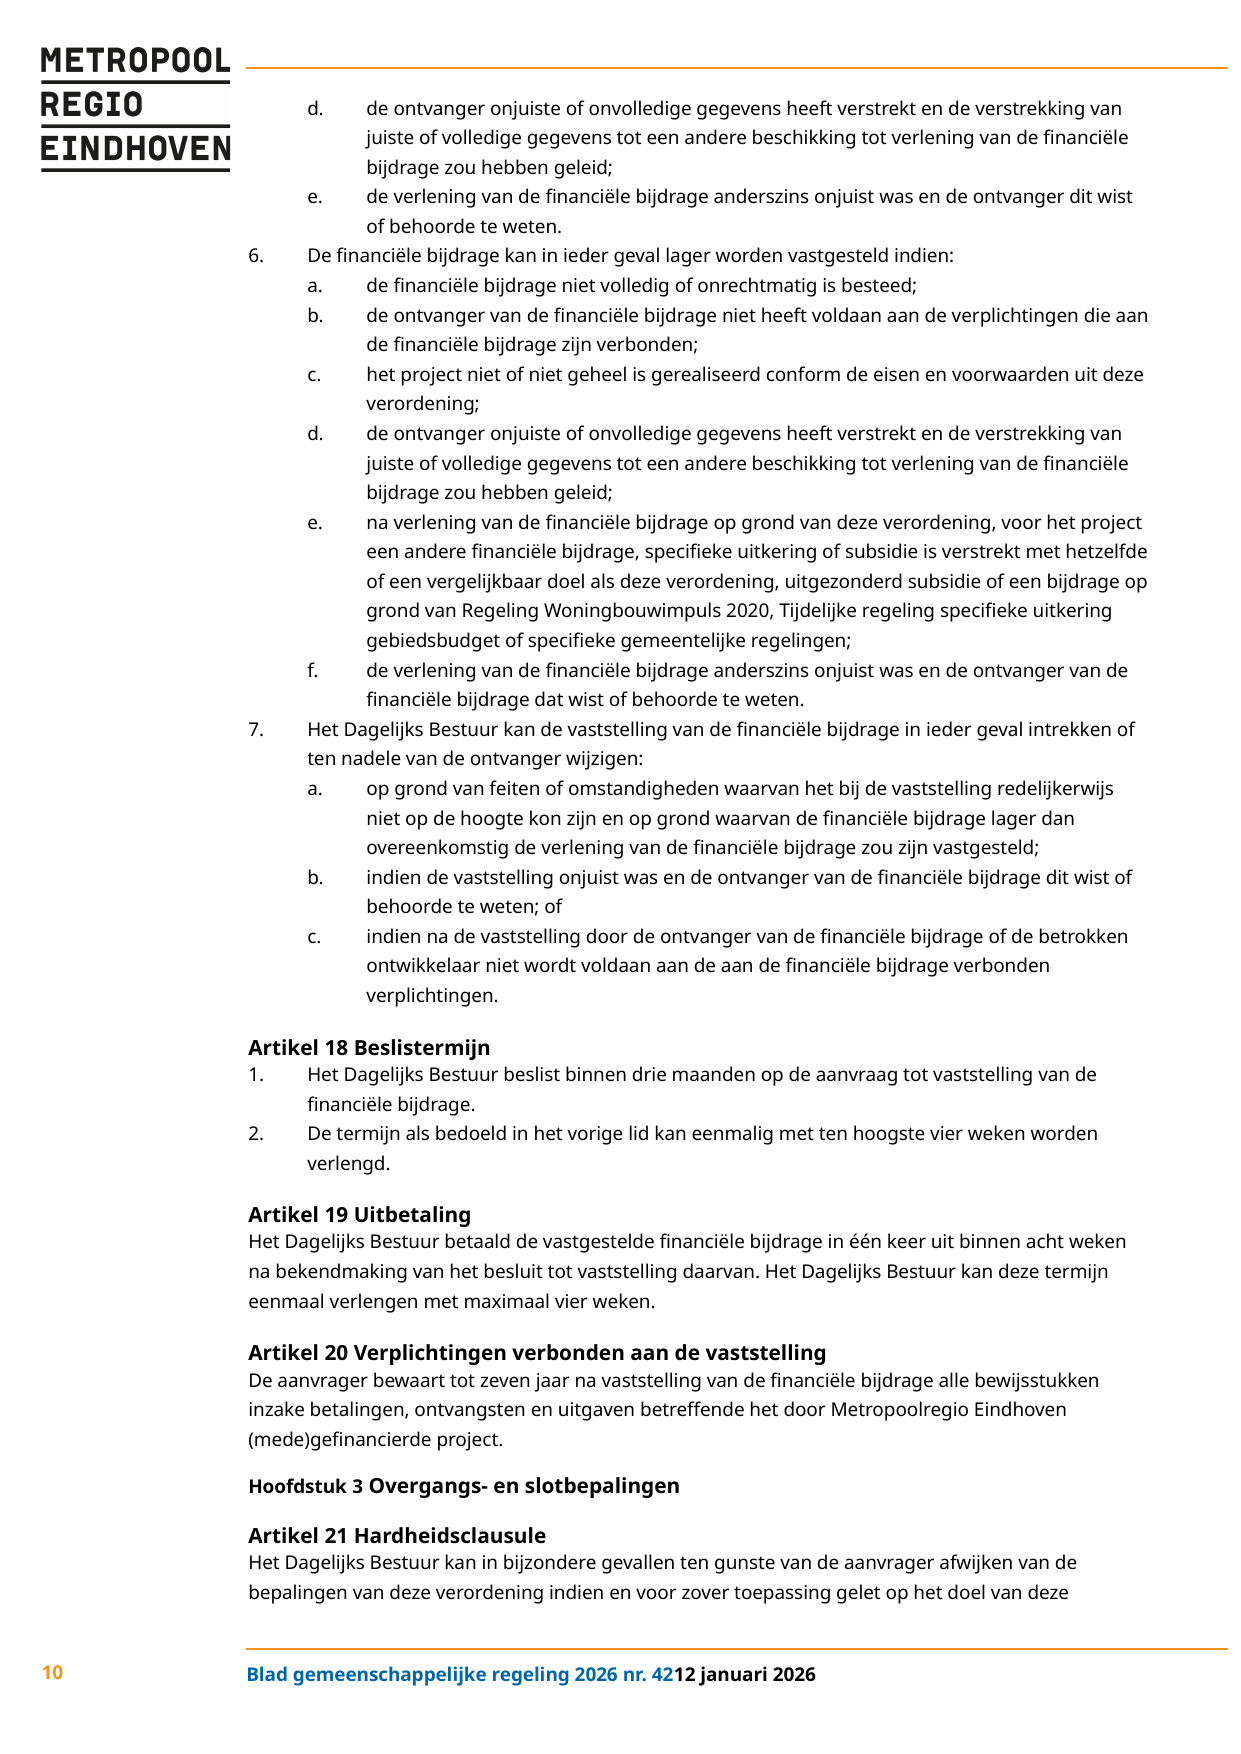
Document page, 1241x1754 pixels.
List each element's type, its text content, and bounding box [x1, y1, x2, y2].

list de ontvanger onjuiste of onvolledige gegevens heeft verstrekt en de verstrekking van juiste of volledige gegevens tot een andere beschikking tot verlening van de financiële bijdrage zou hebben geleid; [307, 420, 1152, 505]
list de verlening van de financiële bijdrage anderszins onjuist was en de ontvanger van de financiële bijdrage dat wist of behoorde te weten. [307, 657, 1152, 712]
text Het Dagelijks Bestuur betaald de vastgestelde financiële bijdrage in één keer uit binnen acht weken na bekendmaking van het besluit tot vaststelling daarvan. Het Dagelijks Bestuur kan deze termijn eenmaal verlengen met maximaal vier weken. [248, 1229, 1152, 1314]
list indien na de vaststelling door de ontvanger van de financiële bijdrage of de betrokken ontwikkelaar niet wordt voldaan aan de aan de financiële bijdrage verbonden verplichtingen. [307, 923, 1152, 1008]
text Hoofdstuk 3 Overgangs- en slotbepalingen [248, 1472, 1152, 1500]
text Het Dagelijks Bestuur kan in bijzondere gevallen ten gunste van de aanvrager afwijken van de bepalingen van deze verordening indien en voor zover toepassing gelet op het doel van deze [248, 1549, 1152, 1604]
list de ontvanger onjuiste of onvolledige gegevens heeft verstrekt en de verstrekking van juiste of volledige gegevens tot een andere beschikking tot verlening van de financiële bijdrage zou hebben geleid; [307, 95, 1152, 180]
text De aanvrager bewaart tot zeven jaar na vaststelling van de financiële bijdrage alle bewijsstukken inzake betalingen, ontvangsten en uitgaven betreffende het door Metropoolregio Eindhoven (mede)gefinancierde project. [248, 1367, 1152, 1452]
text Artikel 19 Uitbetaling [248, 1200, 1152, 1229]
text Artikel 20 Verplichtingen verbonden aan de vaststelling [248, 1338, 1152, 1367]
text Artikel 18 Beslistermijn [248, 1033, 1152, 1061]
list na verlening van de financiële bijdrage op grond van deze verordening, voor het project een andere financiële bijdrage, specifieke uitkering of subsidie is verstrekt met hetzelfde of een vergelijkbaar doel als deze verordening, uitgezonderd subsidie of een bijdrage op grond van Regeling Woningbouwimpuls 2020, Tijdelijke regeling specifieke uitkering gebiedsbudget of specifieke gemeentelijke regelingen; [307, 509, 1152, 653]
list indien de vaststelling onjuist was en de ontvanger van de financiële bijdrage dit wist of behoorde te weten; of [307, 864, 1152, 919]
text Artikel 21 Hardheidsclausule [248, 1521, 1152, 1549]
list De financiële bijdrage kan in ieder geval lager worden vastgesteld indien: [248, 243, 1152, 268]
list de ontvanger van de financiële bijdrage niet heeft voldaan aan de verplichtingen die aan de financiële bijdrage zijn verbonden; [307, 302, 1152, 357]
list Het Dagelijks Bestuur kan de vaststelling van de financiële bijdrage in ieder geval intrekken of ten nadele van de ontvanger wijzigen: [248, 716, 1152, 771]
list Het Dagelijks Bestuur beslist binnen drie maanden op de aanvraag tot vaststelling van de financiële bijdrage. [248, 1061, 1152, 1116]
list De termijn als bedoeld in het vorige lid kan eenmalig met ten hoogste vier weken worden verlengd. [248, 1120, 1152, 1176]
list het project niet of niet geheel is gerealiseerd conform de eisen en voorwaarden uit deze verordening; [307, 361, 1152, 416]
list op grond van feiten of omstandigheden waarvan het bij de vaststelling redelijkerwijs niet op de hoogte kon zijn en op grond waarvan de financiële bijdrage lager dan overeenkomstig de verlening van de financiële bijdrage zou zijn vastgesteld; [307, 775, 1152, 860]
list de verlening van de financiële bijdrage anderszins onjuist was en de ontvanger dit wist of behoorde te weten. [307, 183, 1152, 239]
list de financiële bijdrage niet volledig of onrechtmatig is besteed; [307, 272, 1152, 298]
picture [41, 47, 231, 172]
